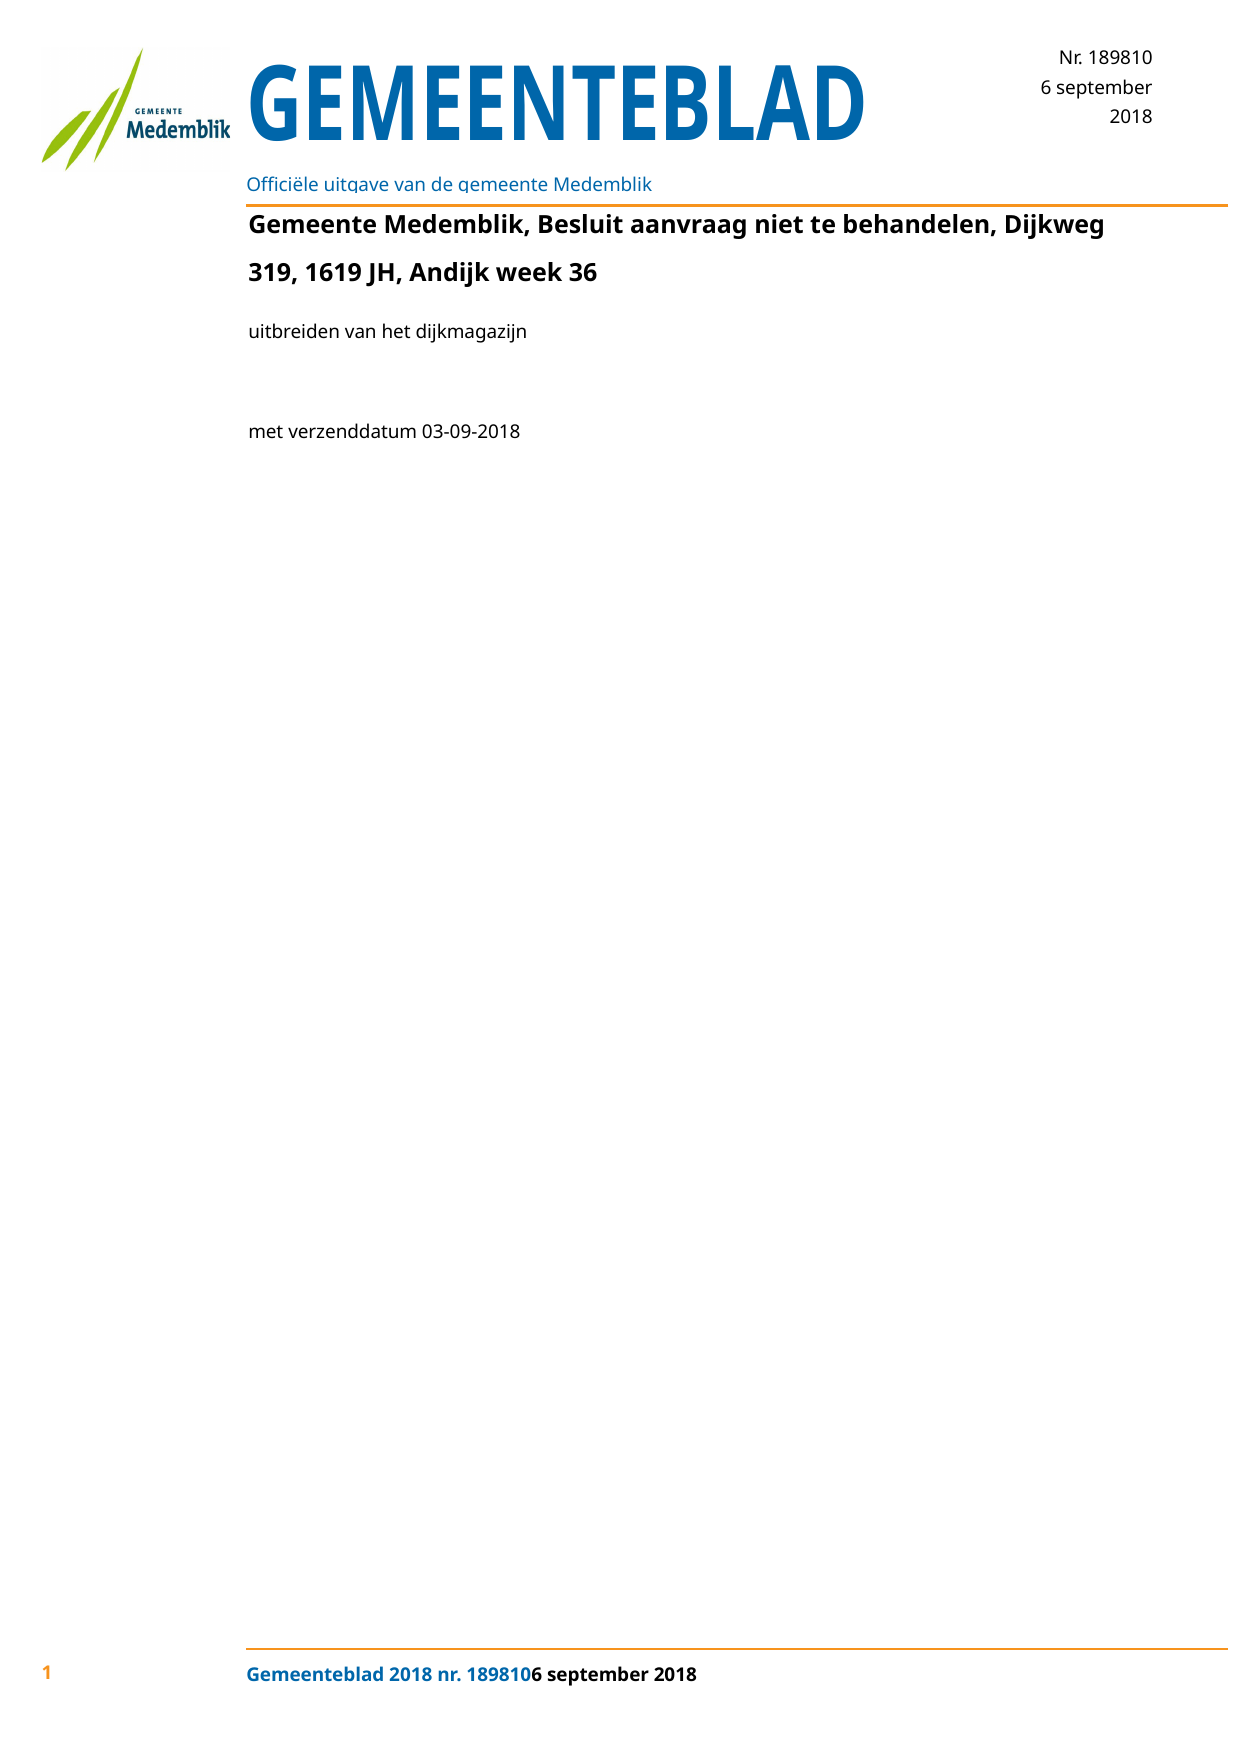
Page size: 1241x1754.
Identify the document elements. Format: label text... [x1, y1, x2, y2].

picture [41, 47, 231, 172]
text uitbreiden van het dijkmagazijn [248, 318, 1152, 344]
text Gemeente Medemblik, Besluit aanvraag niet te behandelen, Dijkweg 319, 1619 JH, Andijk week 36 [248, 207, 1152, 288]
text met verzenddatum 03-09-2018 [248, 419, 1152, 444]
